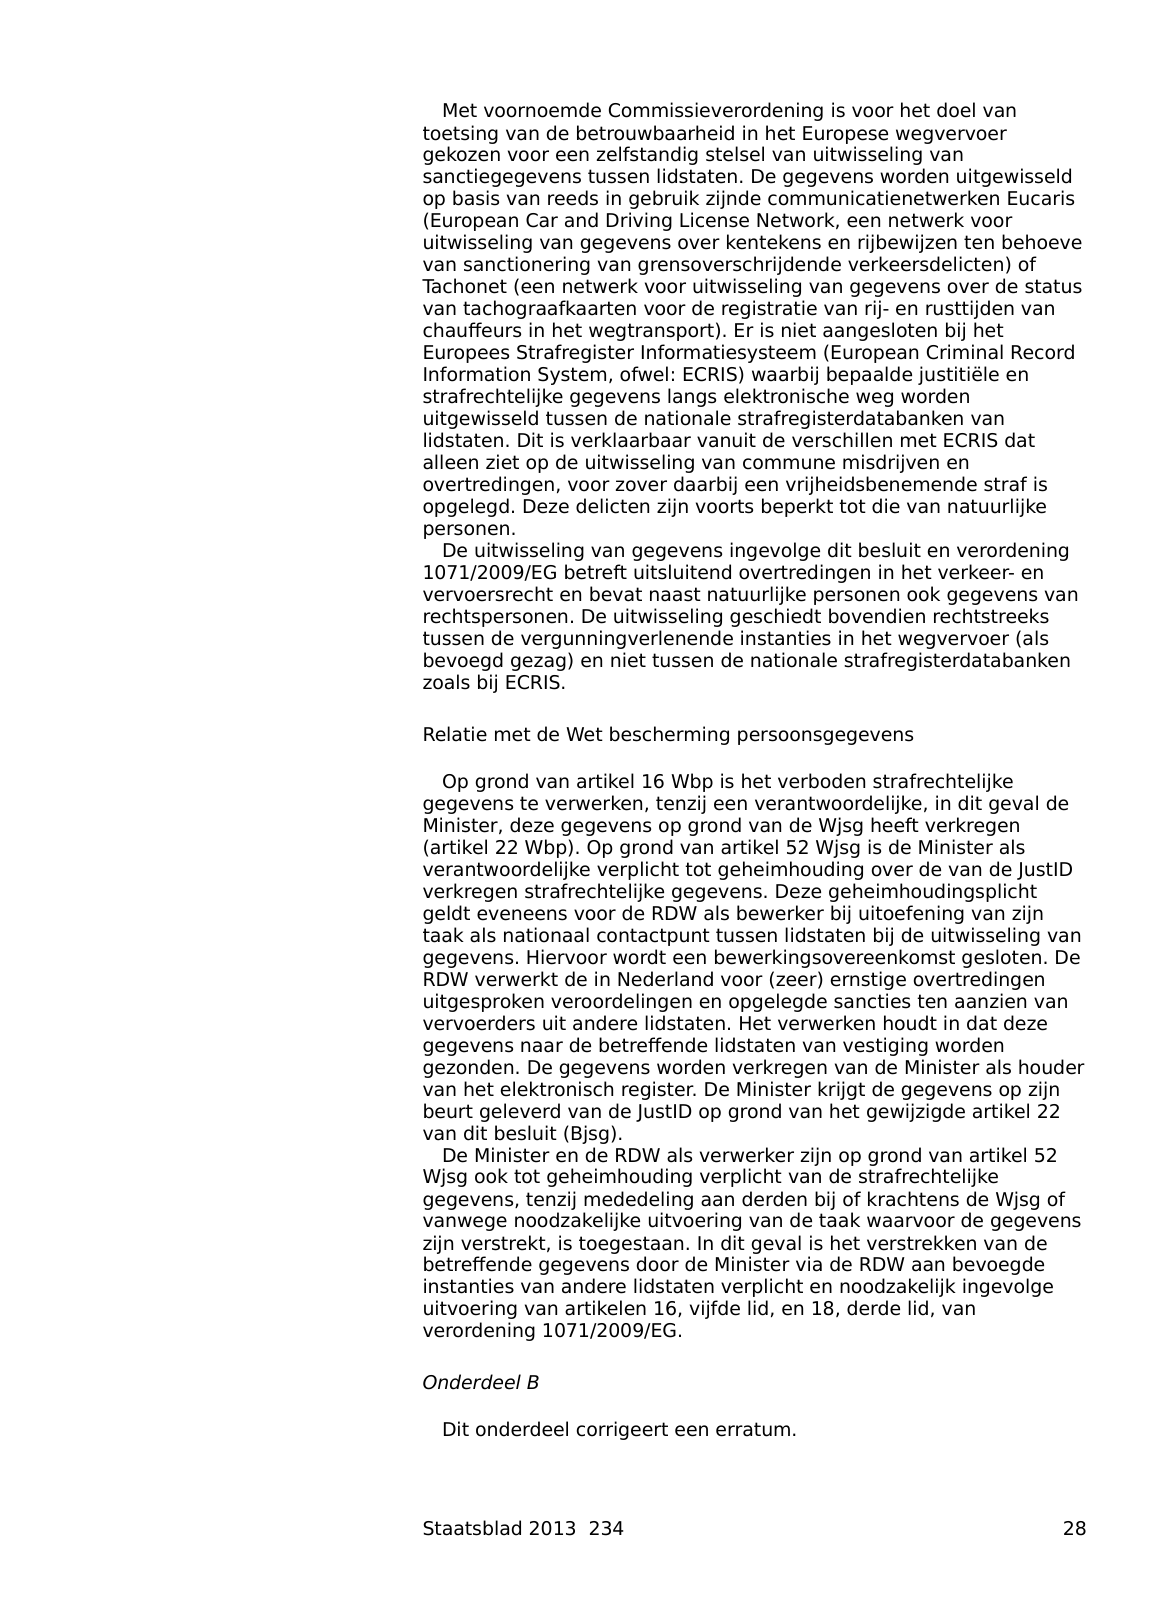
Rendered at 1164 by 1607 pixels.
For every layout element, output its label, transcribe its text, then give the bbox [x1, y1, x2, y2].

text De uitwisseling van gegevens ingevolge dit besluit en verordening 1071/2009/EG betreft uitsluitend overtredingen in het verkeer- en vervoersrecht en bevat naast natuurlijke personen ook gegevens van rechtspersonen. De uitwisseling geschiedt bovendien rechtstreeks tussen de vergunningverlenende instanties in het wegvervoer (als bevoegd gezag) en niet tussen de nationale strafregisterdatabanken zoals bij ECRIS. [422, 540, 1087, 694]
text De Minister en de RDW als verwerker zijn op grond van artikel 52 Wjsg ook tot geheimhouding verplicht van de strafrechtelijke gegevens, tenzij mededeling aan derden bij of krachtens de Wjsg of vanwege noodzakelijke uitvoering van de taak waarvoor de gegevens zijn verstrekt, is toegestaan. In dit geval is het verstrekken van de betreffende gegevens door de Minister via de RDW aan bevoegde instanties van andere lidstaten verplicht en noodzakelijk ingevolge uitvoering van artikelen 16, vijfde lid, en 18, derde lid, van verordening 1071/2009/EG. [422, 1144, 1087, 1342]
subtitle Relatie met de Wet bescherming persoonsgegevens [422, 724, 1087, 746]
subtitle Onderdeel B [422, 1372, 1087, 1394]
text Op grond van artikel 16 Wbp is het verboden strafrechtelijke gegevens te verwerken, tenzij een verantwoordelijke, in dit geval de Minister, deze gegevens op grond van de Wjsg heeft verkregen (artikel 22 Wbp). Op grond van artikel 52 Wjsg is de Minister als verantwoordelijke verplicht tot geheimhouding over de van de JustID verkregen strafrechtelijke gegevens. Deze geheimhoudingsplicht geldt eveneens voor de RDW als bewerker bij uitoefening van zijn taak als nationaal contactpunt tussen lidstaten bij de uitwisseling van gegevens. Hiervoor wordt een bewerkingsovereenkomst gesloten. De RDW verwerkt de in Nederland voor (zeer) ernstige overtredingen uitgesproken veroordelingen en opgelegde sancties ten aanzien van vervoerders uit andere lidstaten. Het verwerken houdt in dat deze gegevens naar de betreffende lidstaten van vestiging worden gezonden. De gegevens worden verkregen van de Minister als houder van het elektronisch register. De Minister krijgt de gegevens op zijn beurt geleverd van de JustID op grond van het gewijzigde artikel 22 van dit besluit (Bjsg). [422, 771, 1087, 1144]
text Dit onderdeel corrigeert een erratum. [422, 1419, 1087, 1441]
text Met voornoemde Commissieverordening is voor het doel van toetsing van de betrouwbaarheid in het Europese wegvervoer gekozen voor een zelfstandig stelsel van uitwisseling van sanctiegegevens tussen lidstaten. De gegevens worden uitgewisseld op basis van reeds in gebruik zijnde communicatienetwerken Eucaris (European Car and Driving License Network, een netwerk voor uitwisseling van gegevens over kentekens en rijbewijzen ten behoeve van sanctionering van grensoverschrijdende verkeersdelicten) of Tachonet (een netwerk voor uitwisseling van gegevens over de status van tachograafkaarten voor de registratie van rij- en rusttijden van chauffeurs in het wegtransport). Er is niet aangesloten bij het Europees Strafregister Informatiesysteem (European Criminal Record Information System, ofwel: ECRIS) waarbij bepaalde justitiële en strafrechtelijke gegevens langs elektronische weg worden uitgewisseld tussen de nationale strafregisterdatabanken van lidstaten. Dit is verklaarbaar vanuit de verschillen met ECRIS dat alleen ziet op de uitwisseling van commune misdrijven en overtredingen, voor zover daarbij een vrijheidsbenemende straf is opgelegd. Deze delicten zijn voorts beperkt tot die van natuurlijke personen. [422, 100, 1087, 540]
